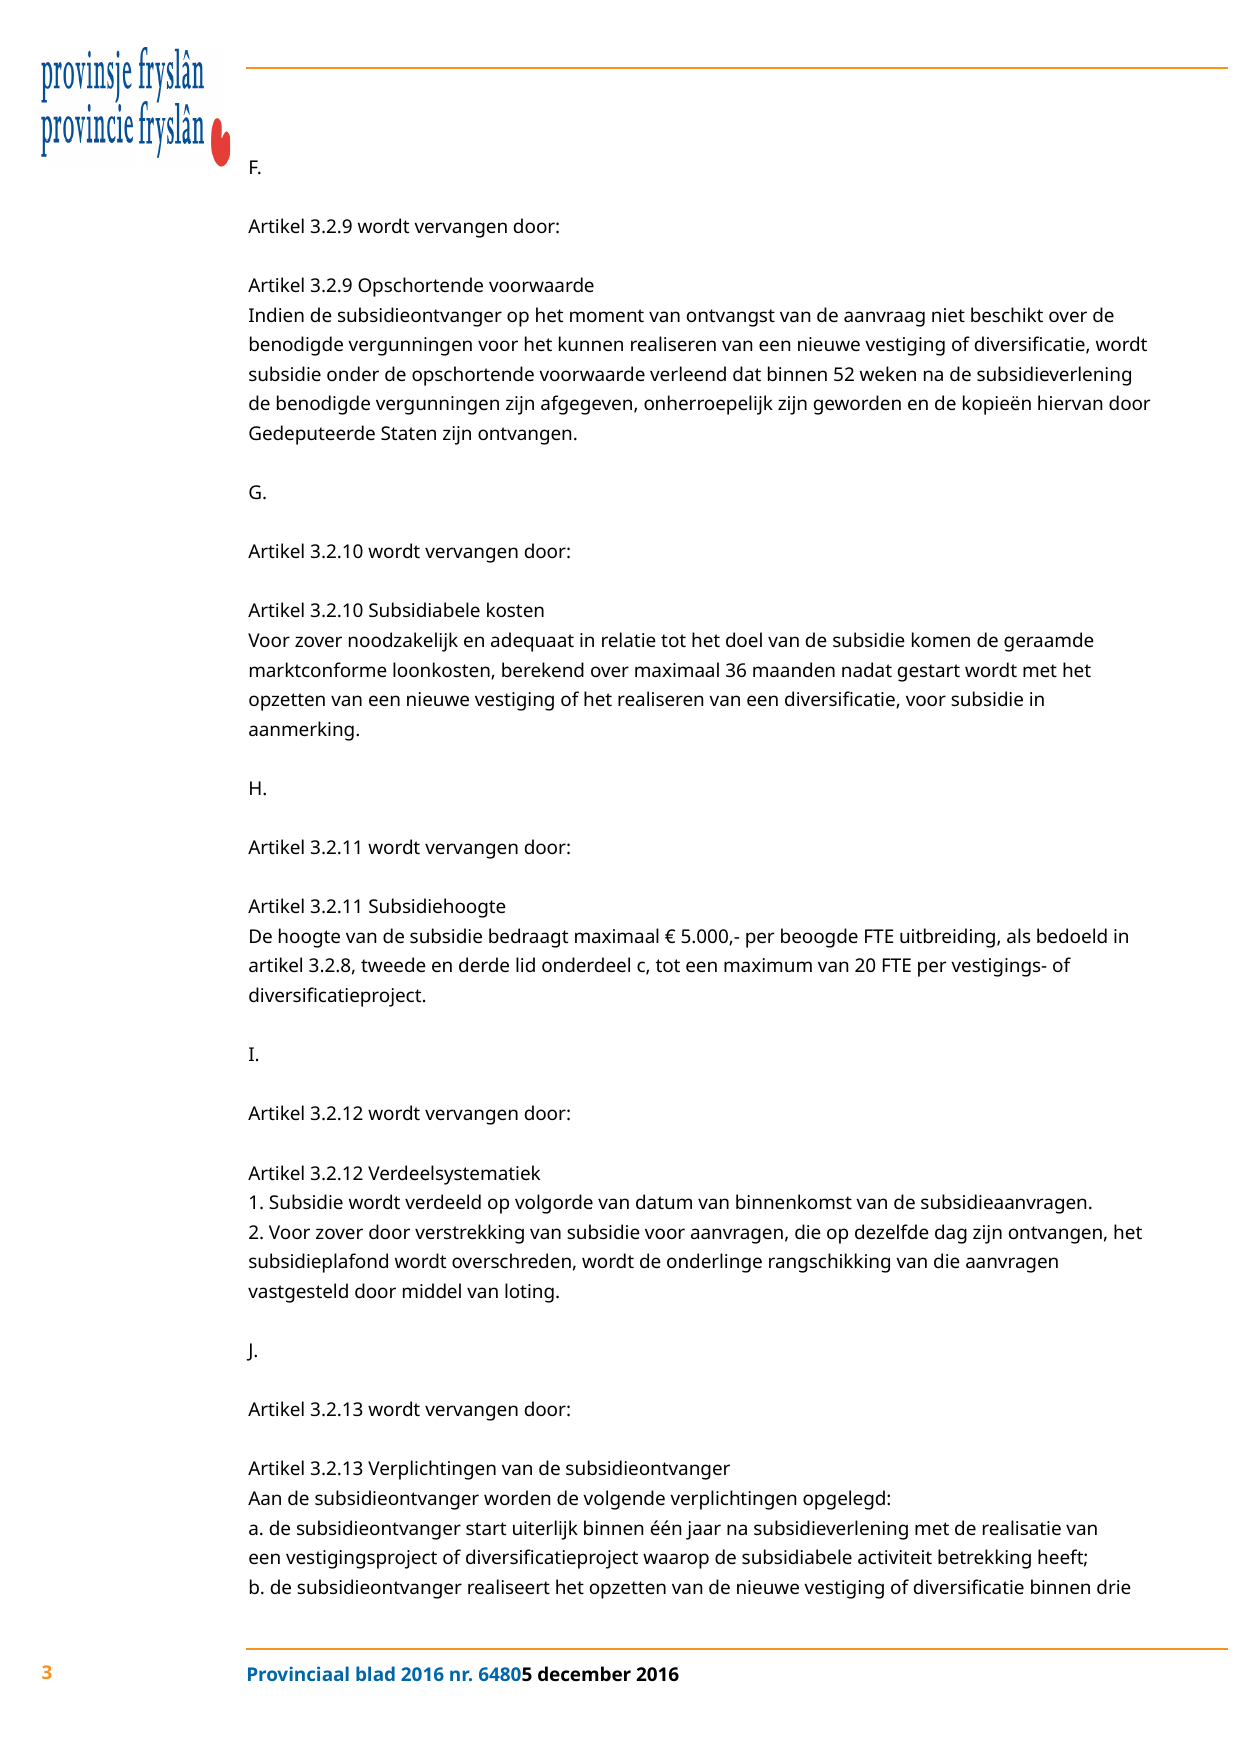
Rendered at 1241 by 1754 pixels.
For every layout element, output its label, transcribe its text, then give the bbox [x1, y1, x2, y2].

text b. de subsidieontvanger realiseert het opzetten van de nieuwe vestiging of diversificatie binnen drie [248, 1574, 1152, 1600]
text Artikel 3.2.13 wordt vervangen door: [248, 1396, 1152, 1422]
text J. [248, 1337, 1152, 1363]
text Artikel 3.2.12 wordt vervangen door: [248, 1101, 1152, 1126]
picture [41, 47, 231, 172]
text Aan de subsidieontvanger worden de volgende verplichtingen opgelegd: [248, 1485, 1152, 1511]
text I. [248, 1041, 1152, 1067]
text Artikel 3.2.11 wordt vervangen door: [248, 834, 1152, 860]
text Artikel 3.2.9 Opschortende voorwaarde [248, 272, 1152, 298]
text Artikel 3.2.13 Verplichtingen van de subsidieontvanger [248, 1456, 1152, 1481]
text 2. Voor zover door verstrekking van subsidie voor aanvragen, die op dezelfde dag zijn ontvangen, het subsidieplafond wordt overschreden, wordt de onderlinge rangschikking van die aanvragen vastgesteld door middel van loting. [248, 1219, 1152, 1304]
text Voor zover noodzakelijk en adequaat in relatie tot het doel van de subsidie komen de geraamde marktconforme loonkosten, berekend over maximaal 36 maanden nadat gestart wordt met het opzetten van een nieuwe vestiging of het realiseren van een diversificatie, voor subsidie in aanmerking. [248, 627, 1152, 742]
text Artikel 3.2.10 Subsidiabele kosten [248, 598, 1152, 623]
text Artikel 3.2.10 wordt vervangen door: [248, 538, 1152, 564]
text 1. Subsidie wordt verdeeld op volgorde van datum van binnenkomst van de subsidieaanvragen. [248, 1189, 1152, 1215]
text Artikel 3.2.12 Verdeelsystematiek [248, 1160, 1152, 1186]
text Artikel 3.2.11 Subsidiehoogte [248, 893, 1152, 919]
text Artikel 3.2.9 wordt vervangen door: [248, 213, 1152, 239]
text F. [248, 154, 1152, 180]
text a. de subsidieontvanger start uiterlijk binnen één jaar na subsidieverlening met de realisatie van [248, 1515, 1152, 1541]
text G. [248, 479, 1152, 505]
text De hoogte van de subsidie bedraagt maximaal € 5.000,- per beoogde FTE uitbreiding, als bedoeld in artikel 3.2.8, tweede en derde lid onderdeel c, tot een maximum van 20 FTE per vestigings- of diversificatieproject. [248, 923, 1152, 1008]
text Indien de subsidieontvanger op het moment van ontvangst van de aanvraag niet beschikt over de benodigde vergunningen voor het kunnen realiseren van een nieuwe vestiging of diversificatie, wordt subsidie onder de opschortende voorwaarde verleend dat binnen 52 weken na de subsidieverlening de benodigde vergunningen zijn afgegeven, onherroepelijk zijn geworden en de kopieën hiervan door Gedeputeerde Staten zijn ontvangen. [248, 302, 1152, 446]
text H. [248, 775, 1152, 801]
text een vestigingsproject of diversificatieproject waarop de subsidiabele activiteit betrekking heeft; [248, 1544, 1152, 1570]
